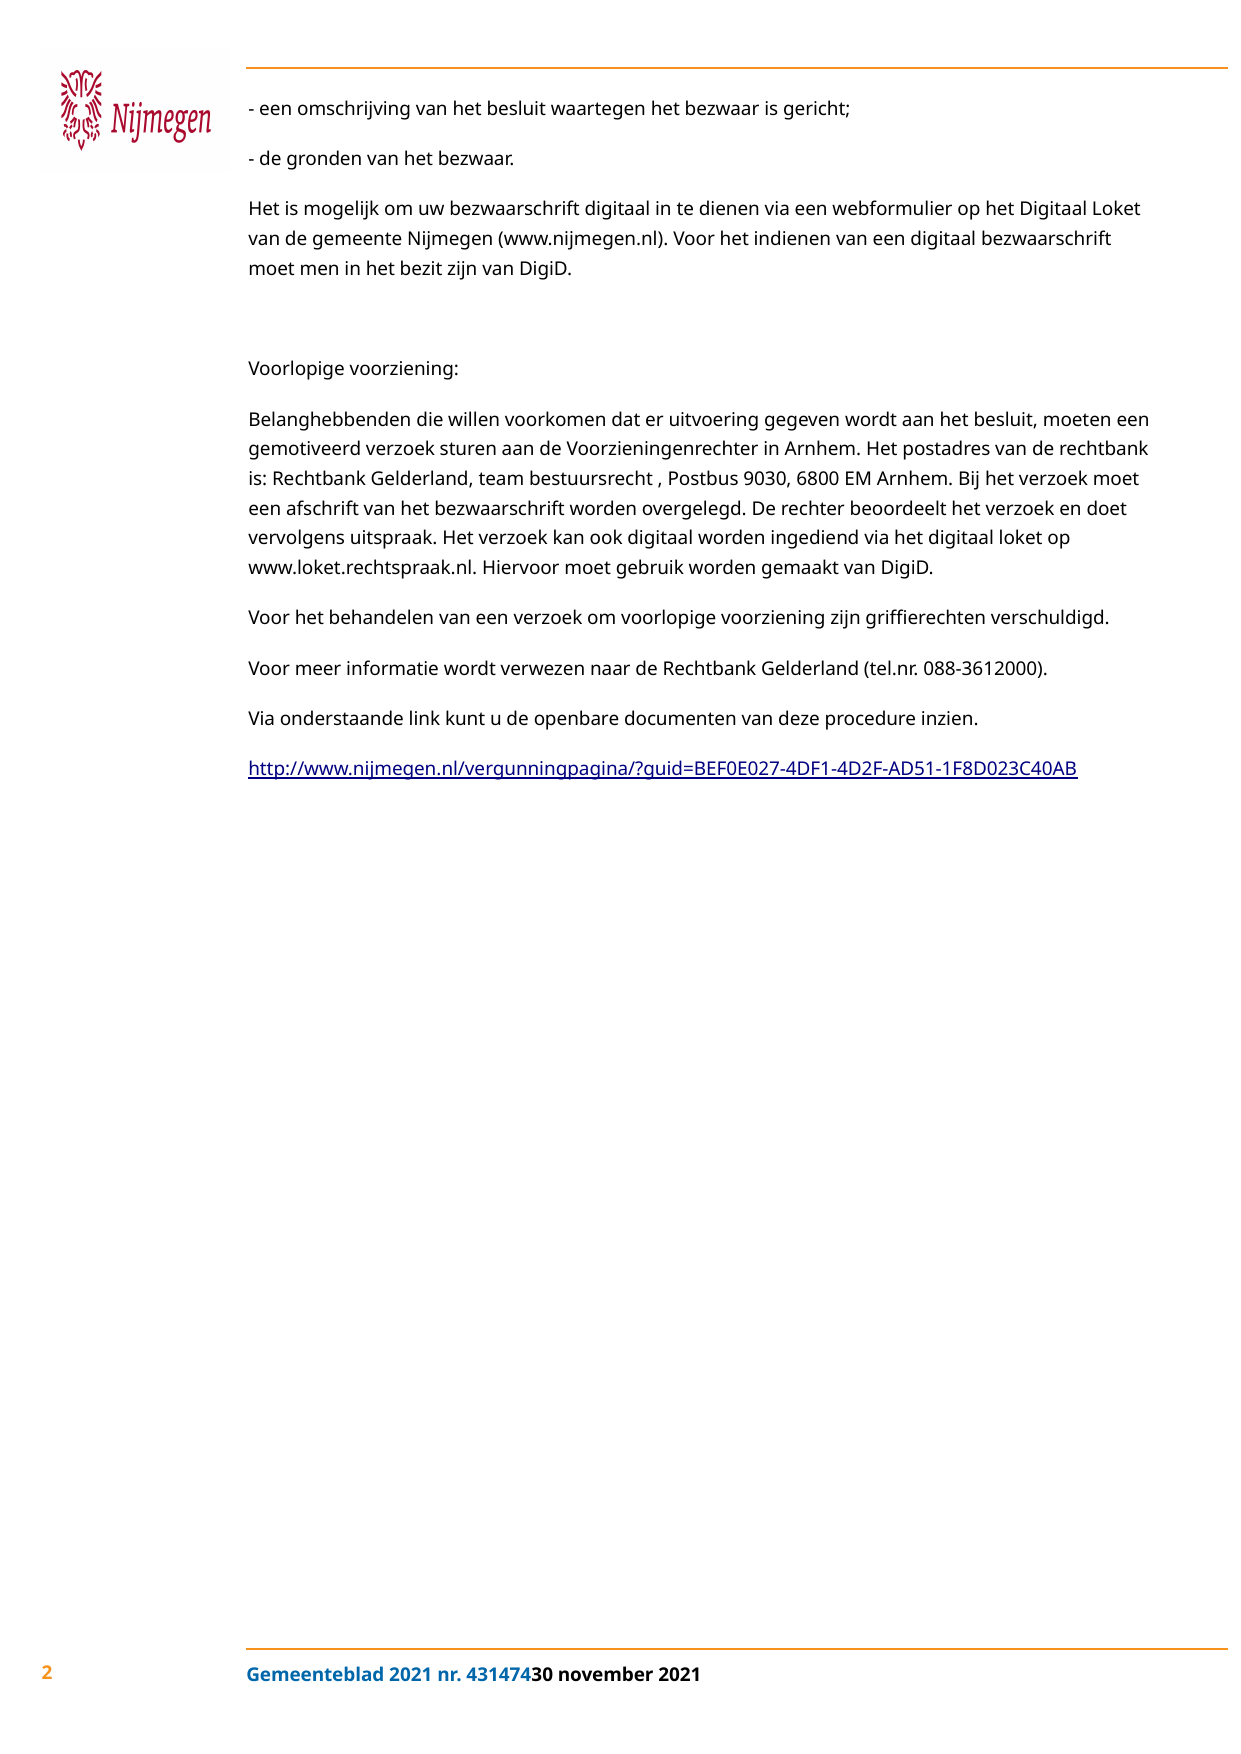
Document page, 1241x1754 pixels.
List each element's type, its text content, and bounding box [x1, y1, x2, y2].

text http://www.nijmegen.nl/vergunningpagina/?guid=BEF0E027-4DF1-4D2F-AD51-1F8D023C40AB [248, 756, 1152, 781]
text Voor het behandelen van een verzoek om voorlopige voorziening zijn griffierechten verschuldigd. [248, 604, 1152, 630]
text Het is mogelijk om uw bezwaarschrift digitaal in te dienen via een webformulier op het Digitaal Loket van de gemeente Nijmegen (www.nijmegen.nl). Voor het indienen van een digitaal bezwaarschrift moet men in het bezit zijn van DigiD. [248, 196, 1152, 281]
text Via onderstaande link kunt u de openbare documenten van deze procedure inzien. [248, 705, 1152, 731]
text - de gronden van het bezwaar. [248, 145, 1152, 171]
text Belanghebbenden die willen voorkomen dat er uitvoering gegeven wordt aan het besluit, moeten een gemotiveerd verzoek sturen aan de Voorzieningenrechter in Arnhem. Het postadres van de rechtbank is: Rechtbank Gelderland, team bestuursrecht , Postbus 9030, 6800 EM Arnhem. Bij het verzoek moet een afschrift van het bezwaarschrift worden overgelegd. De rechter beoordeelt het verzoek en doet vervolgens uitspraak. Het verzoek kan ook digitaal worden ingediend via het digitaal loket op www.loket.rechtspraak.nl. Hiervoor moet gebruik worden gemaakt van DigiD. [248, 406, 1152, 580]
text Voorlopige voorziening: [248, 356, 1152, 381]
text - een omschrijving van het besluit waartegen het bezwaar is gericht; [248, 95, 1152, 121]
text Voor meer informatie wordt verwezen naar de Rechtbank Gelderland (tel.nr. 088-3612000). [248, 655, 1152, 681]
picture [41, 47, 231, 172]
